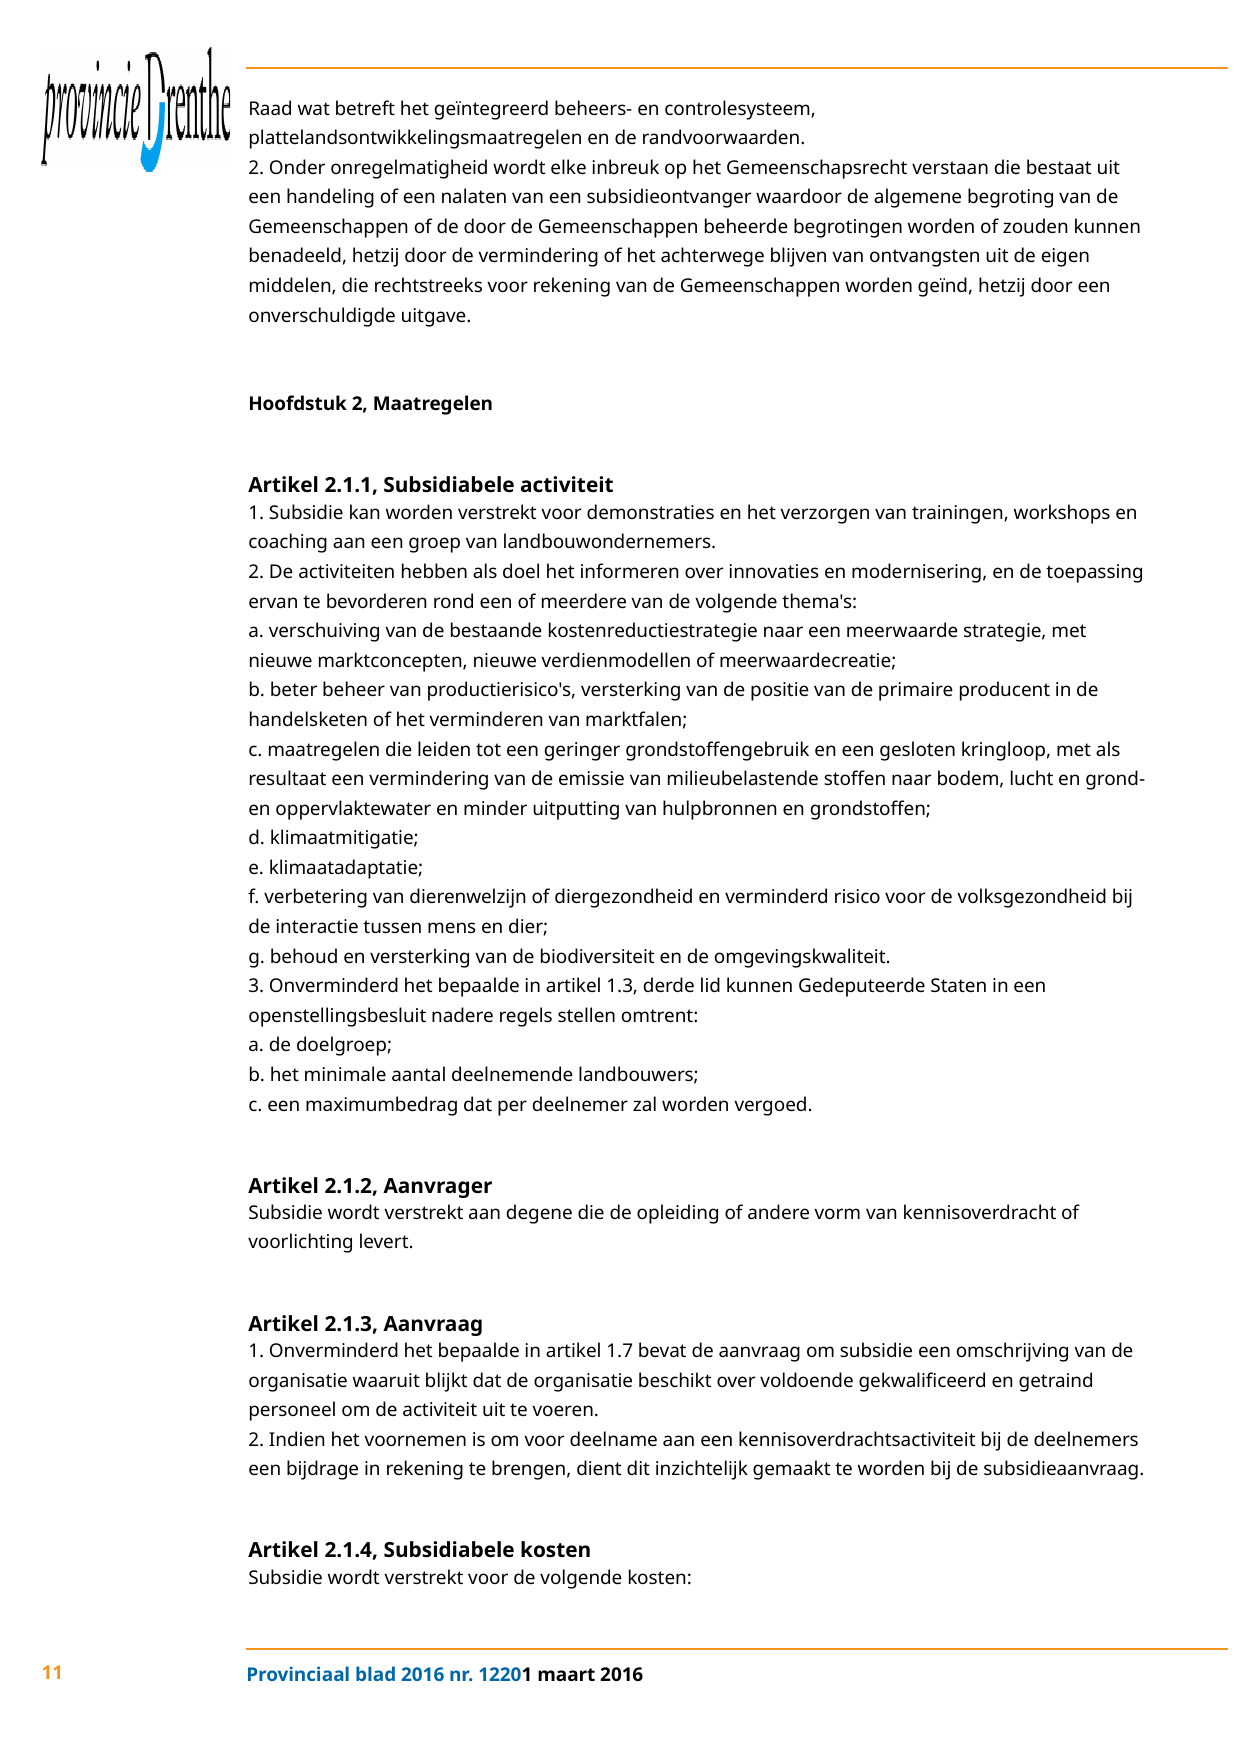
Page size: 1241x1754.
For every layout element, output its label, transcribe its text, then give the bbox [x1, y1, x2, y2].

picture [41, 47, 231, 172]
text Artikel 2.1.3, Aanvraag [248, 1309, 1152, 1337]
text 2. Onder onregelmatigheid wordt elke inbreuk op het Gemeenschapsrecht verstaan die bestaat uit een handeling of een nalaten van een subsidieontvanger waardoor de algemene begroting van de Gemeenschappen of de door de Gemeenschappen beheerde begrotingen worden of zouden kunnen benadeeld, hetzij door de vermindering of het achterwege blijven van ontvangsten uit de eigen middelen, die rechtstreeks voor rekening van de Gemeenschappen worden geïnd, hetzij door een onverschuldigde uitgave. [248, 154, 1152, 328]
text e. klimaatadaptatie; [248, 854, 1152, 880]
text 2. De activiteiten hebben als doel het informeren over innovaties en modernisering, en de toepassing ervan te bevorderen rond een of meerdere van de volgende thema's: [248, 558, 1152, 613]
text g. behoud en versterking van de biodiversiteit en de omgevingskwaliteit. [248, 943, 1152, 968]
text 3. Onverminderd het bepaalde in artikel 1.3, derde lid kunnen Gedeputeerde Staten in een openstellingsbesluit nadere regels stellen omtrent: [248, 972, 1152, 1028]
text Hoofdstuk 2, Maatregelen [248, 391, 1152, 416]
text b. het minimale aantal deelnemende landbouwers; [248, 1061, 1152, 1087]
text Artikel 2.1.2, Aanvrager [248, 1171, 1152, 1199]
text 2. Indien het voornemen is om voor deelname aan een kennisoverdrachtsactiviteit bij de deelnemers een bijdrage in rekening te brengen, dient dit inzichtelijk gemaakt te worden bij de subsidieaanvraag. [248, 1426, 1152, 1481]
text c. maatregelen die leiden tot een geringer grondstoffengebruik en een gesloten kringloop, met als resultaat een vermindering van de emissie van milieubelastende stoffen naar bodem, lucht en grond- en oppervlaktewater en minder uitputting van hulpbronnen en grondstoffen; [248, 736, 1152, 821]
text Subsidie wordt verstrekt aan degene die de opleiding of andere vorm van kennisoverdracht of voorlichting levert. [248, 1199, 1152, 1254]
text a. de doelgroep; [248, 1032, 1152, 1057]
text d. klimaatmitigatie; [248, 824, 1152, 850]
text 1. Subsidie kan worden verstrekt voor demonstraties en het verzorgen van trainingen, workshops en coaching aan een groep van landbouwondernemers. [248, 499, 1152, 554]
text f. verbetering van dierenwelzijn of diergezondheid en verminderd risico voor de volksgezondheid bij de interactie tussen mens en dier; [248, 884, 1152, 939]
text 1. Onverminderd het bepaalde in artikel 1.7 bevat de aanvraag om subsidie een omschrijving van de organisatie waaruit blijkt dat de organisatie beschikt over voldoende gekwalificeerd en getraind personeel om de activiteit uit te voeren. [248, 1337, 1152, 1422]
text c. een maximumbedrag dat per deelnemer zal worden vergoed. [248, 1091, 1152, 1116]
text Artikel 2.1.1, Subsidiabele activiteit [248, 471, 1152, 499]
text a. verschuiving van de bestaande kostenreductiestrategie naar een meerwaarde strategie, met nieuwe marktconcepten, nieuwe verdienmodellen of meerwaardecreatie; [248, 617, 1152, 673]
text b. beter beheer van productierisico's, versterking van de positie van de primaire producent in de handelsketen of het verminderen van marktfalen; [248, 677, 1152, 732]
text Artikel 2.1.4, Subsidiabele kosten [248, 1536, 1152, 1564]
text Raad wat betreft het geïntegreerd beheers- en controlesysteem, plattelandsontwikkelingsmaatregelen en de randvoorwaarden. [248, 95, 1152, 150]
text Subsidie wordt verstrekt voor de volgende kosten: [248, 1564, 1152, 1590]
